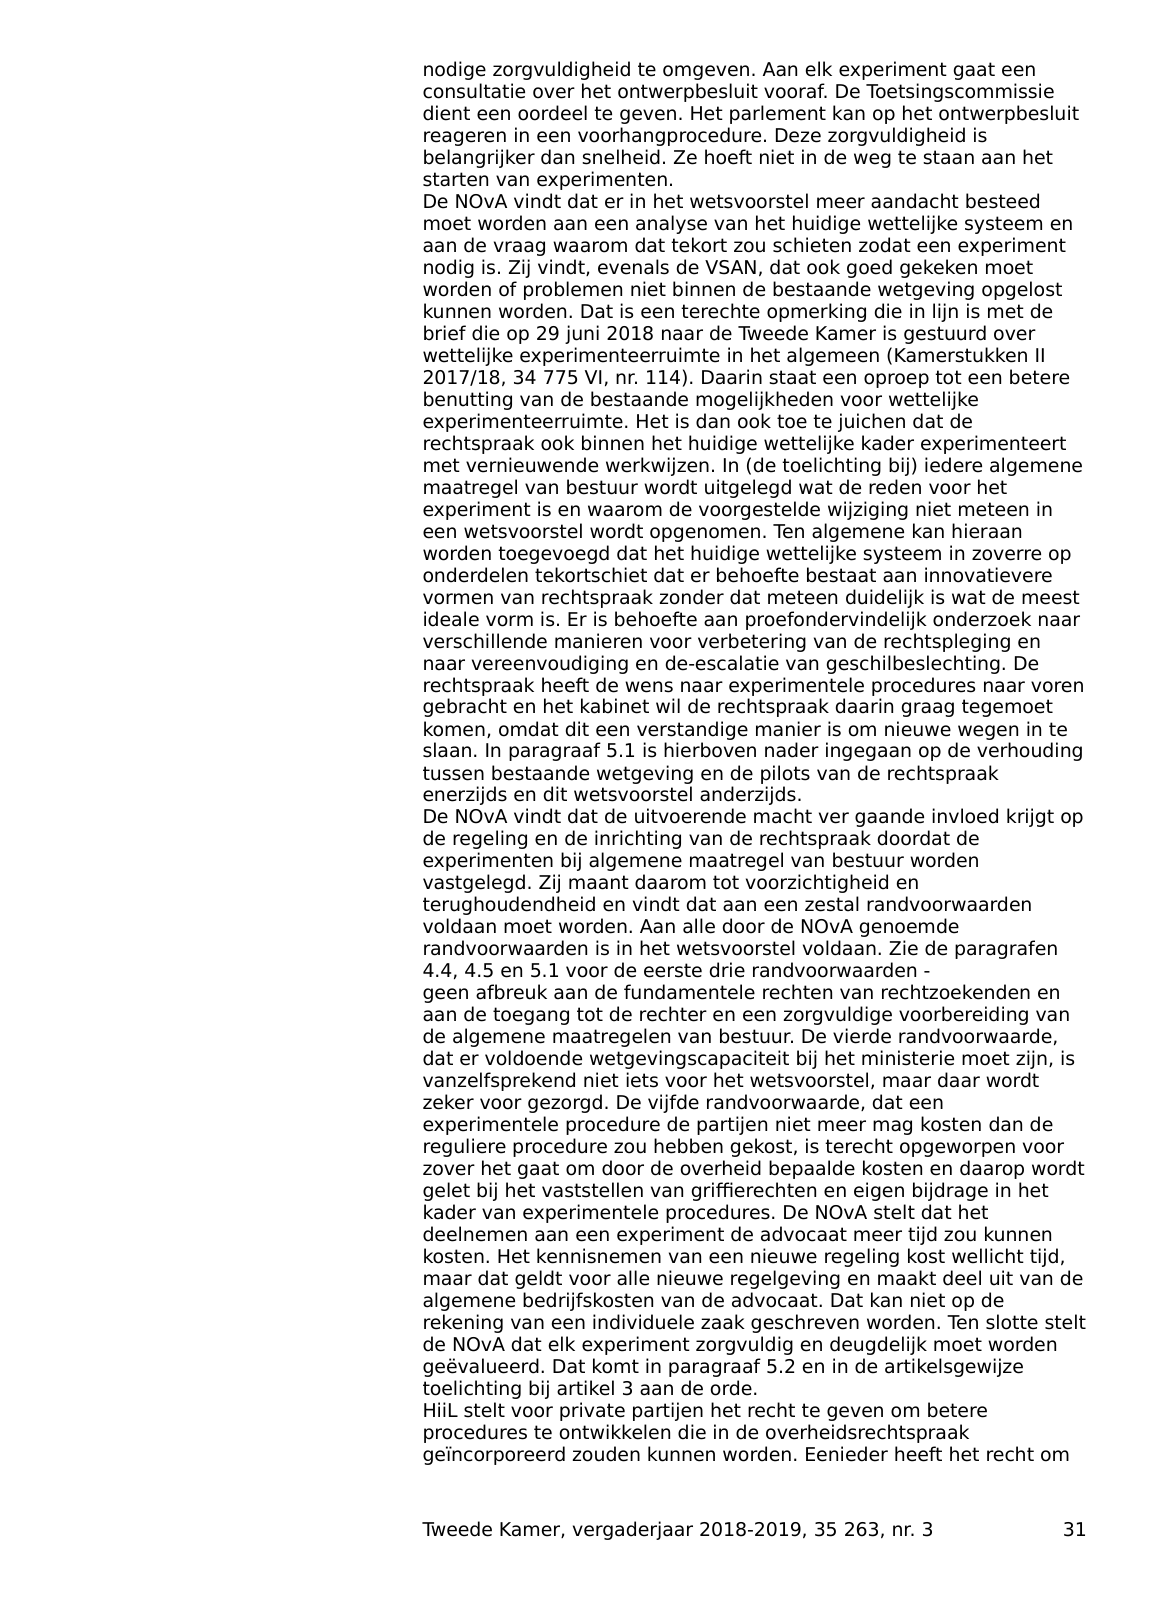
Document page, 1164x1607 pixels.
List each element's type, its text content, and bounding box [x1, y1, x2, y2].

text geen afbreuk aan de fundamentele rechten van rechtzoekenden en aan de toegang tot de rechter en een zorgvuldige voorbereiding van de algemene maatregelen van bestuur. De vierde randvoorwaarde, dat er voldoende wetgevingscapaciteit bij het ministerie moet zijn, is vanzelfsprekend niet iets voor het wetsvoorstel, maar daar wordt zeker voor gezorgd. De vijfde randvoorwaarde, dat een experimentele procedure de partijen niet meer mag kosten dan de reguliere procedure zou hebben gekost, is terecht opgeworpen voor zover het gaat om door de overheid bepaalde kosten en daarop wordt gelet bij het vaststellen van griffierechten en eigen bijdrage in het kader van experimentele procedures. De NOvA stelt dat het deelnemen aan een experiment de advocaat meer tijd zou kunnen kosten. Het kennisnemen van een nieuwe regeling kost wellicht tijd, maar dat geldt voor alle nieuwe regelgeving en maakt deel uit van de algemene bedrijfskosten van de advocaat. Dat kan niet op de rekening van een individuele zaak geschreven worden. Ten slotte stelt de NOvA dat elk experiment zorgvuldig en deugdelijk moet worden geëvalueerd. Dat komt in paragraaf 5.2 en in de artikelsgewijze toelichting bij artikel 3 aan de orde. [422, 982, 1087, 1400]
text nodige zorgvuldigheid te omgeven. Aan elk experiment gaat een consultatie over het ontwerpbesluit vooraf. De Toetsingscommissie dient een oordeel te geven. Het parlement kan op het ontwerpbesluit reageren in een voorhangprocedure. Deze zorgvuldigheid is belangrijker dan snelheid. Ze hoeft niet in de weg te staan aan het starten van experimenten. [422, 59, 1087, 191]
text De NOvA vindt dat er in het wetsvoorstel meer aandacht besteed moet worden aan een analyse van het huidige wettelijke systeem en aan de vraag waarom dat tekort zou schieten zodat een experiment nodig is. Zij vindt, evenals de VSAN, dat ook goed gekeken moet worden of problemen niet binnen de bestaande wetgeving opgelost kunnen worden. Dat is een terechte opmerking die in lijn is met de brief die op 29 juni 2018 naar de Tweede Kamer is gestuurd over wettelijke experimenteerruimte in het algemeen (Kamerstukken II 2017/18, 34 775 VI, nr. 114). Daarin staat een oproep tot een betere benutting van de bestaande mogelijkheden voor wettelijke experimenteerruimte. Het is dan ook toe te juichen dat de rechtspraak ook binnen het huidige wettelijke kader experimenteert met vernieuwende werkwijzen. In (de toelichting bij) iedere algemene maatregel van bestuur wordt uitgelegd wat de reden voor het experiment is en waarom de voorgestelde wijziging niet meteen in een wetsvoorstel wordt opgenomen. Ten algemene kan hieraan worden toegevoegd dat het huidige wettelijke systeem in zoverre op onderdelen tekortschiet dat er behoefte bestaat aan innovatievere vormen van rechtspraak zonder dat meteen duidelijk is wat de meest ideale vorm is. Er is behoefte aan proefondervindelijk onderzoek naar verschillende manieren voor verbetering van de rechtspleging en naar vereenvoudiging en de-escalatie van geschilbeslechting. De rechtspraak heeft de wens naar experimentele procedures naar voren gebracht en het kabinet wil de rechtspraak daarin graag tegemoet komen, omdat dit een verstandige manier is om nieuwe wegen in te slaan. In paragraaf 5.1 is hierboven nader ingegaan op de verhouding tussen bestaande wetgeving en de pilots van de rechtspraak enerzijds en dit wetsvoorstel anderzijds. [422, 191, 1087, 806]
text De NOvA vindt dat de uitvoerende macht ver gaande invloed krijgt op de regeling en de inrichting van de rechtspraak doordat de experimenten bij algemene maatregel van bestuur worden vastgelegd. Zij maant daarom tot voorzichtigheid en terughoudendheid en vindt dat aan een zestal randvoorwaarden voldaan moet worden. Aan alle door de NOvA genoemde randvoorwaarden is in het wetsvoorstel voldaan. Zie de paragrafen 4.4, 4.5 en 5.1 voor de eerste drie randvoorwaarden - [422, 806, 1087, 982]
text HiiL stelt voor private partijen het recht te geven om betere procedures te ontwikkelen die in de overheidsrechtspraak geïncorporeerd zouden kunnen worden. Eenieder heeft het recht om [422, 1400, 1087, 1466]
